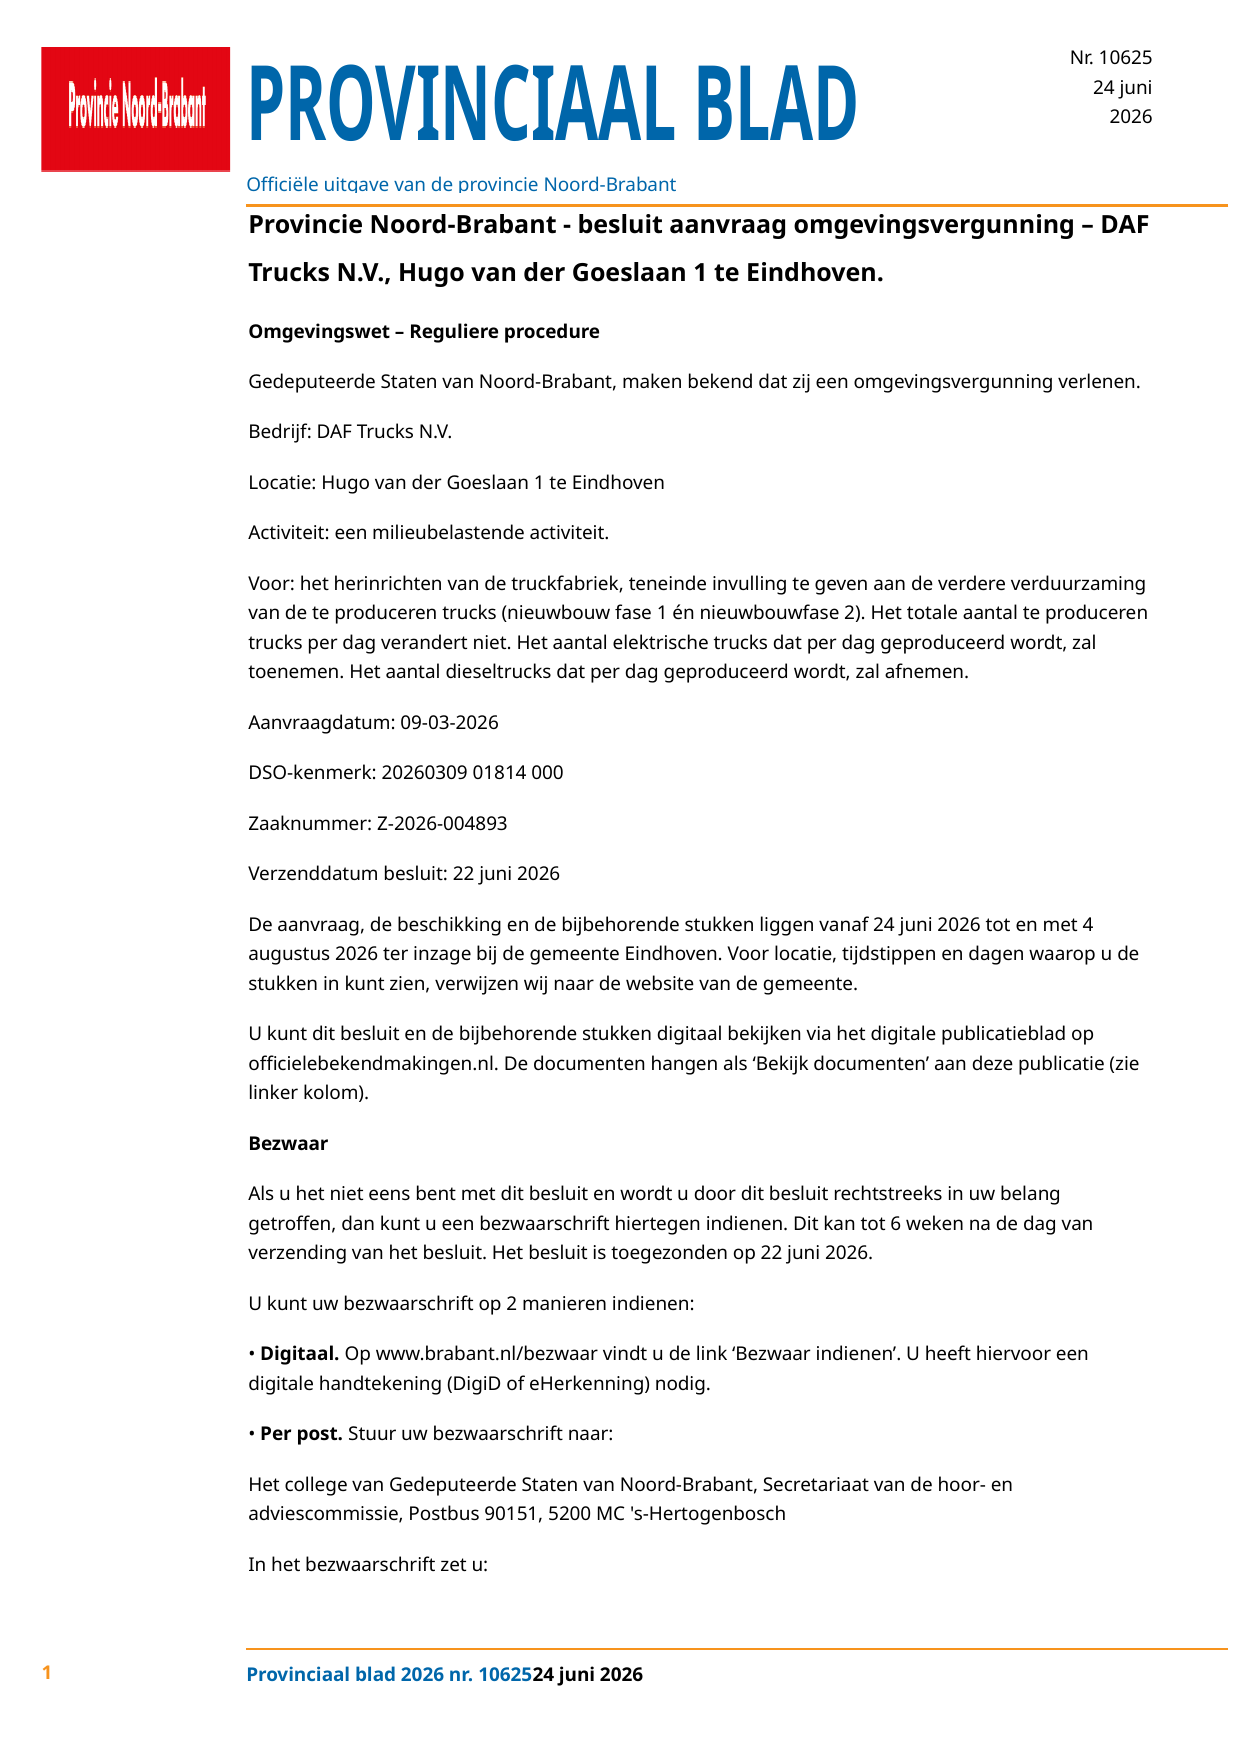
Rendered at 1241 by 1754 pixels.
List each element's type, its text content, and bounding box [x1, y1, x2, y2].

text Verzenddatum besluit: 22 juni 2026 [248, 860, 1152, 886]
text Provincie Noord-Brabant - besluit aanvraag omgevingsvergunning – DAF Trucks N.V., Hugo van der Goeslaan 1 te Eindhoven. [248, 207, 1152, 288]
text Bedrijf: DAF Trucks N.V. [248, 419, 1152, 444]
text Omgevingswet – Reguliere procedure [248, 318, 1152, 344]
text Het college van Gedeputeerde Staten van Noord-Brabant, Secretariaat van de hoor- en adviescommissie, Postbus 90151, 5200 MC 's‑Hertogenbosch [248, 1471, 1152, 1526]
text Bezwaar [248, 1130, 1152, 1156]
text U kunt uw bezwaarschrift op 2 manieren indienen: [248, 1290, 1152, 1316]
text U kunt dit besluit en de bijbehorende stukken digitaal bekijken via het digitale publicatieblad op officielebekendmakingen.nl. De documenten hangen als ‘Bekijk documenten’ aan deze publicatie (zie linker kolom). [248, 1020, 1152, 1105]
text • Digitaal. Op www.brabant.nl/bezwaar vindt u de link ‘Bezwaar indienen’. U heeft hiervoor een digitale handtekening (DigiD of eHerkenning) nodig. [248, 1340, 1152, 1396]
text DSO-kenmerk: 20260309 01814 000 [248, 759, 1152, 785]
text Activiteit: een milieubelastende activiteit. [248, 519, 1152, 545]
text • Per post. Stuur uw bezwaarschrift naar: [248, 1420, 1152, 1446]
text Als u het niet eens bent met dit besluit en wordt u door dit besluit rechtstreeks in uw belang getroffen, dan kunt u een bezwaarschrift hiertegen indienen. Dit kan tot 6 weken na de dag van verzending van het besluit. Het besluit is toegezonden op 22 juni 2026. [248, 1180, 1152, 1265]
text Aanvraagdatum: 09-03-2026 [248, 709, 1152, 735]
picture [41, 47, 231, 172]
text Zaaknummer: Z-2026-004893 [248, 810, 1152, 836]
text De aanvraag, de beschikking en de bijbehorende stukken liggen vanaf 24 juni 2026 tot en met 4 augustus 2026 ter inzage bij de gemeente Eindhoven. Voor locatie, tijdstippen en dagen waarop u de stukken in kunt zien, verwijzen wij naar de website van de gemeente. [248, 911, 1152, 996]
text Gedeputeerde Staten van Noord-Brabant, maken bekend dat zij een omgevingsvergunning verlenen. [248, 368, 1152, 394]
text Locatie: Hugo van der Goeslaan 1 te Eindhoven [248, 469, 1152, 495]
text In het bezwaarschrift zet u: [248, 1551, 1152, 1577]
text Voor: het herinrichten van de truckfabriek, teneinde invulling te geven aan de verdere verduurzaming van de te produceren trucks (nieuwbouw fase 1 én nieuwbouwfase 2). Het totale aantal te produceren trucks per dag verandert niet. Het aantal elektrische trucks dat per dag geproduceerd wordt, zal toenemen. Het aantal dieseltrucks dat per dag geproduceerd wordt, zal afnemen. [248, 570, 1152, 684]
